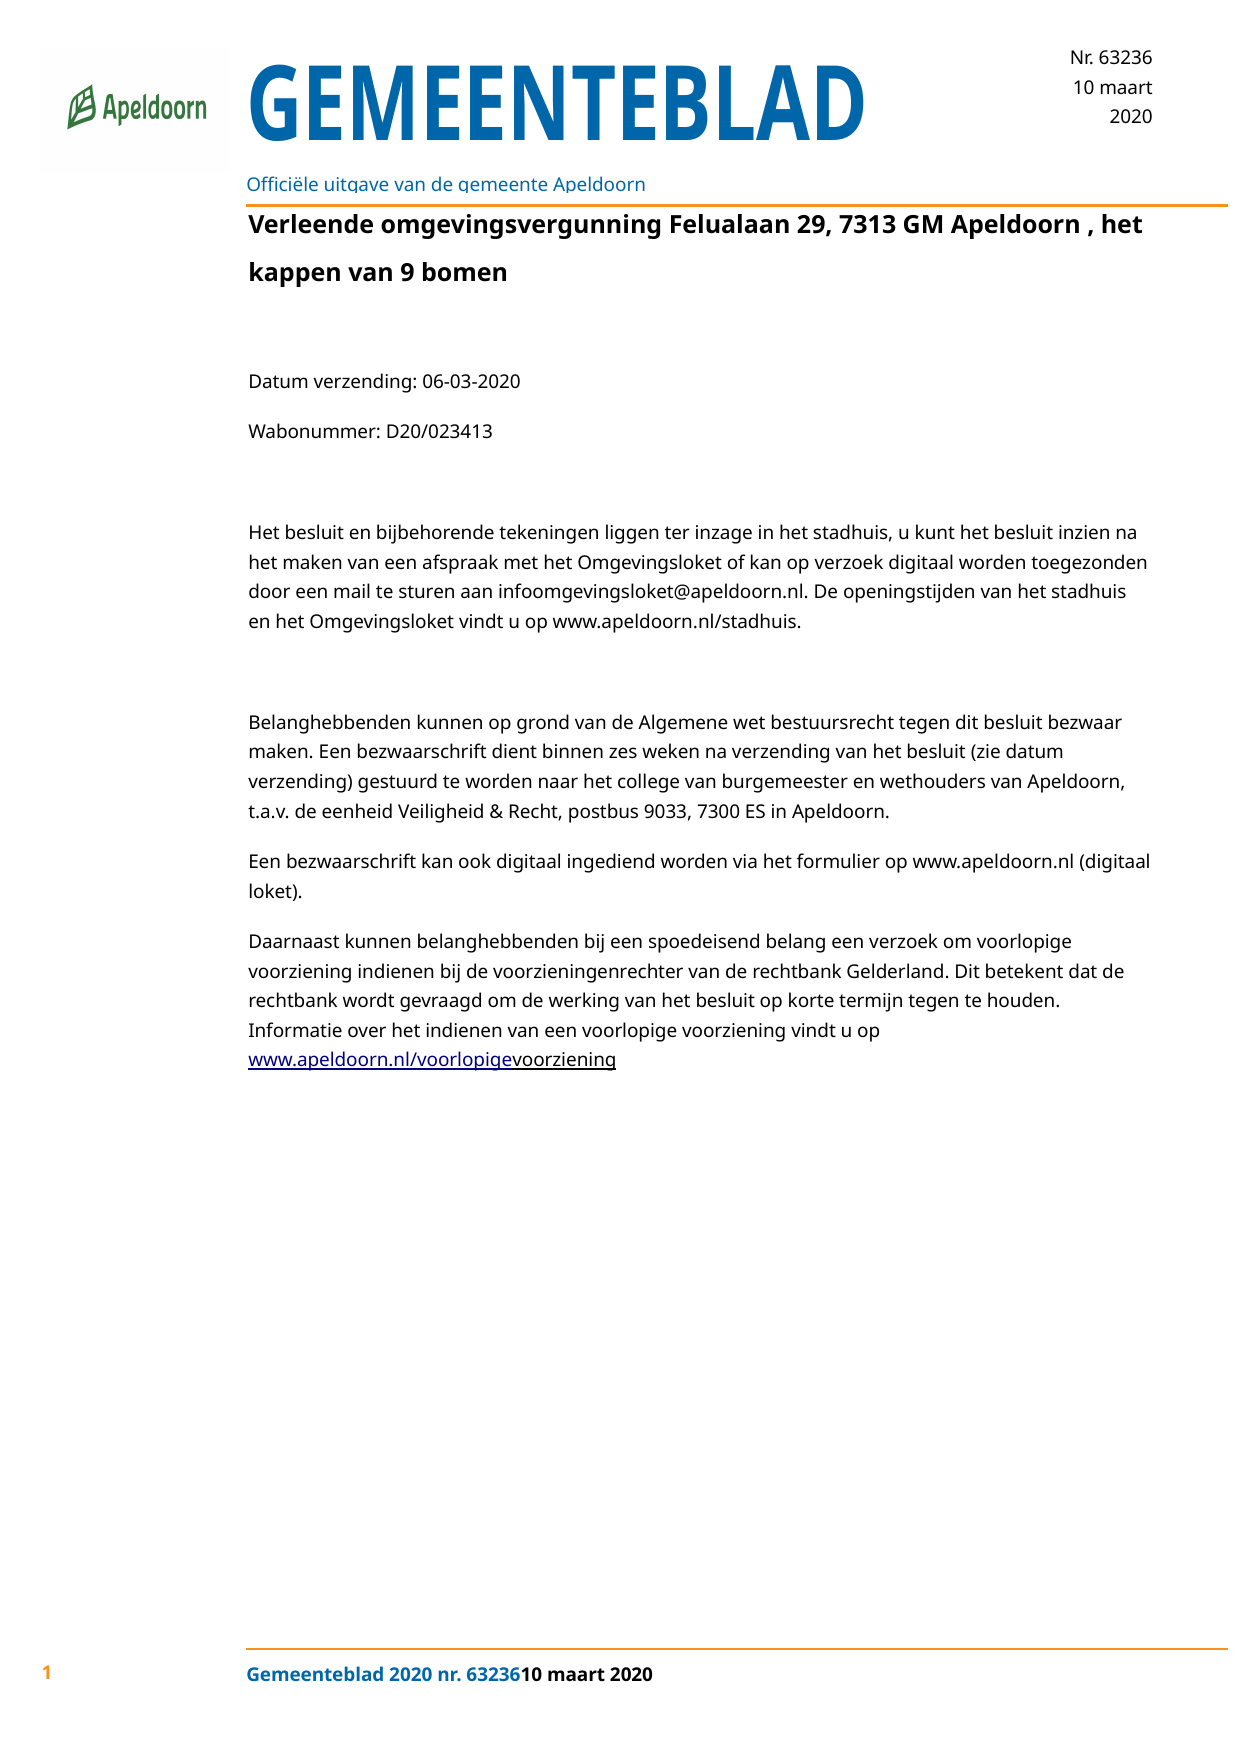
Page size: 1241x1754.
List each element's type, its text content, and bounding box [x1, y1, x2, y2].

text Wabonummer: D20/023413 [248, 419, 1152, 444]
text Een bezwaarschrift kan ook digitaal ingediend worden via het formulier op www.apeldoorn.nl (digitaal loket). [248, 848, 1152, 904]
text Verleende omgevingsvergunning Felualaan 29, 7313 GM Apeldoorn , het kappen van 9 bomen [248, 207, 1152, 288]
text Datum verzending: 06-03-2020 [248, 368, 1152, 394]
picture [41, 47, 231, 172]
text Daarnaast kunnen belanghebbenden bij een spoedeisend belang een verzoek om voorlopige voorziening indienen bij de voorzieningenrechter van de rechtbank Gelderland. Dit betekent dat de rechtbank wordt gevraagd om de werking van het besluit op korte termijn tegen te houden. Informatie over het indienen van een voorlopige voorziening vindt u op www.apeldoorn.nl/voorlopigevoorziening [248, 928, 1152, 1072]
text Het besluit en bijbehorende tekeningen liggen ter inzage in het stadhuis, u kunt het besluit inzien na het maken van een afspraak met het Omgevingsloket of kan op verzoek digitaal worden toegezonden door een mail te sturen aan infoomgevingsloket@apeldoorn.nl. De openingstijden van het stadhuis en het Omgevingsloket vindt u op www.apeldoorn.nl/stadhuis. [248, 519, 1152, 634]
text Belanghebbenden kunnen op grond van de Algemene wet bestuursrecht tegen dit besluit bezwaar maken. Een bezwaarschrift dient binnen zes weken na verzending van het besluit (zie datum verzending) gestuurd te worden naar het college van burgemeester en wethouders van Apeldoorn, t.a.v. de eenheid Veiligheid & Recht, postbus 9033, 7300 ES in Apeldoorn. [248, 709, 1152, 824]
